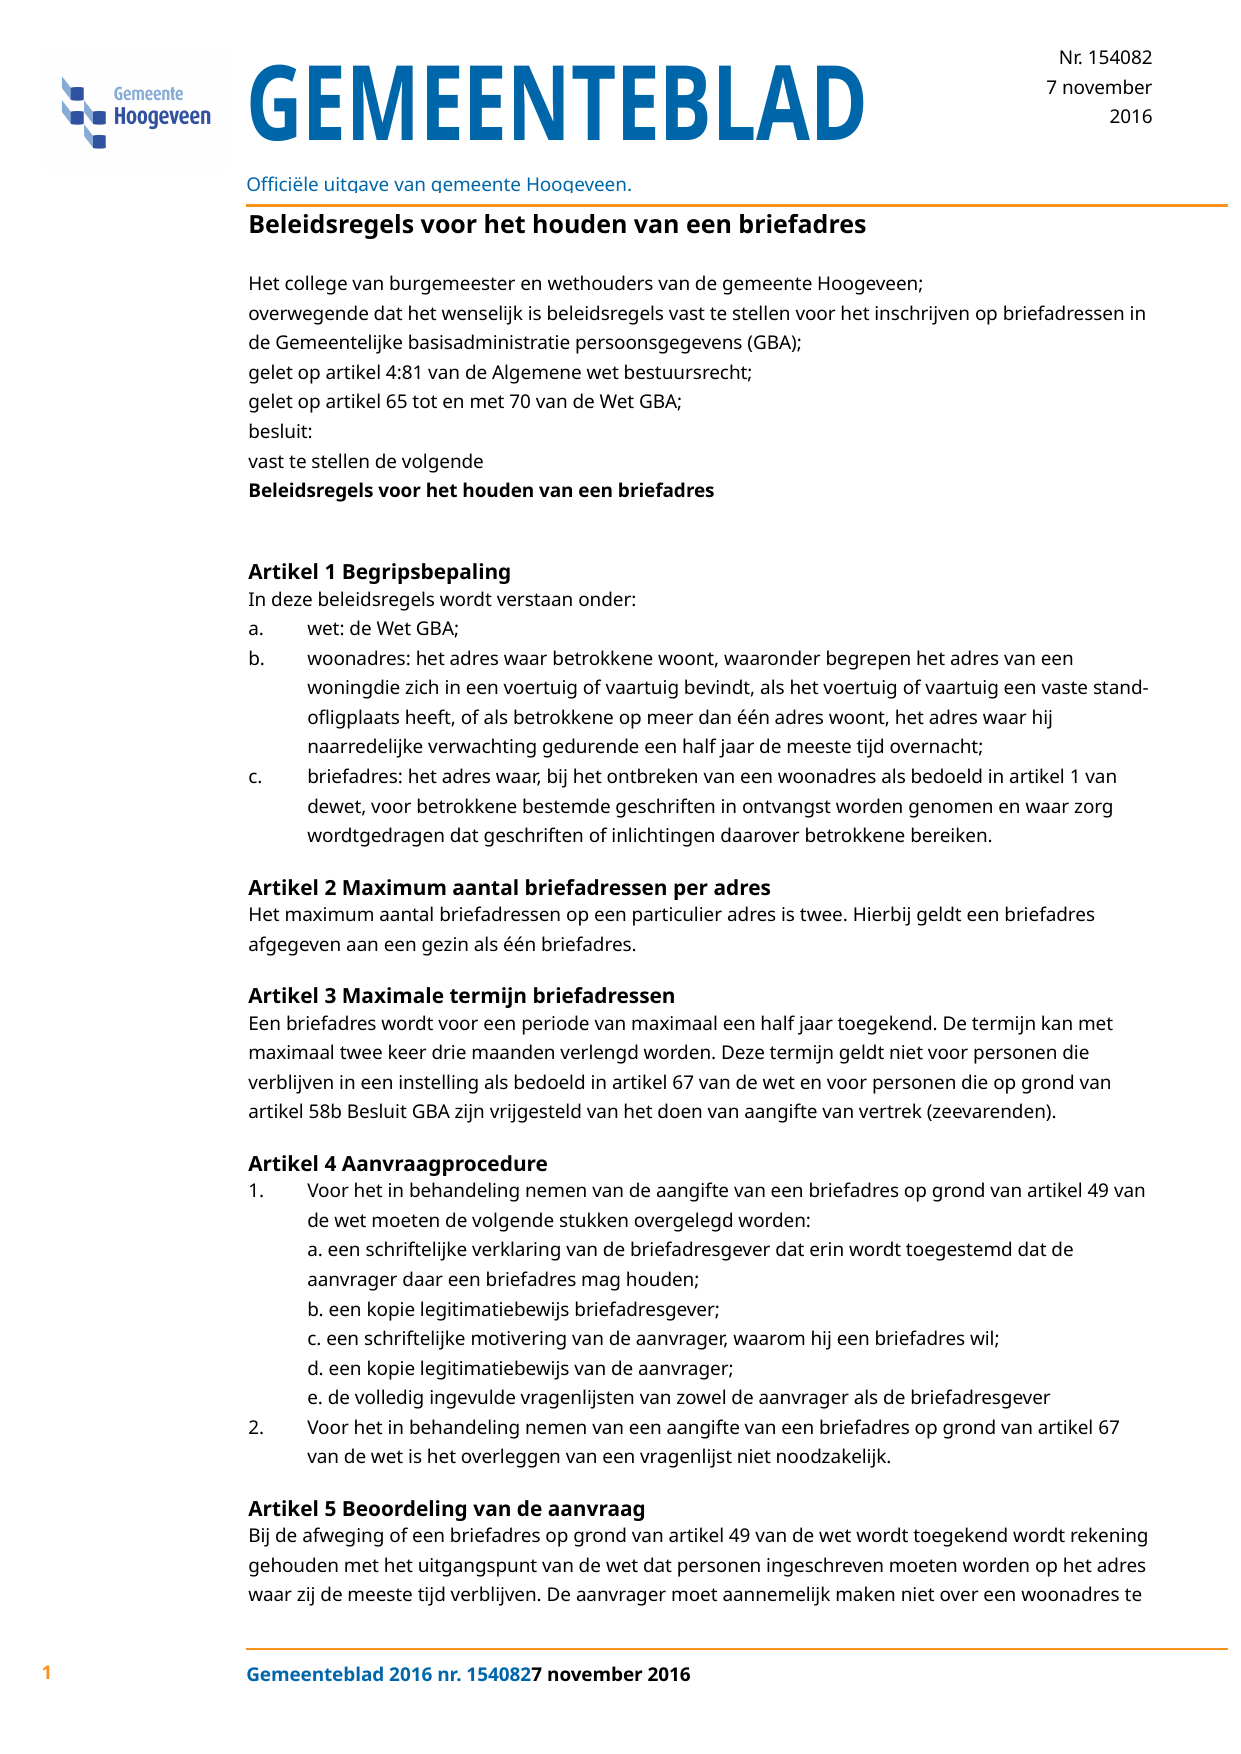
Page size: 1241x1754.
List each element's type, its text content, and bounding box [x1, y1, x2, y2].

list woonadres: het adres waar betrokkene woont, waaronder begrepen het adres van een woningdie zich in een voertuig of vaartuig bevindt, als het voertuig of vaartuig een vaste stand- ofligplaats heeft, of als betrokkene op meer dan één adres woont, het adres waar hij naarredelijke verwachting gedurende een half jaar de meeste tijd overnacht; [248, 645, 1152, 759]
text Een briefadres wordt voor een periode van maximaal een half jaar toegekend. De termijn kan met maximaal twee keer drie maanden verlengd worden. Deze termijn geldt niet voor personen die verblijven in een instelling als bedoeld in artikel 67 van de wet en voor personen die op grond van artikel 58b Besluit GBA zijn vrijgesteld van het doen van aangifte van vertrek (zeevarenden). [248, 1010, 1152, 1124]
text Artikel 5 Beoordeling van de aanvraag [248, 1494, 1152, 1522]
text gelet op artikel 4:81 van de Algemene wet bestuursrecht; [248, 359, 1152, 385]
text vast te stellen de volgende [248, 448, 1152, 473]
list b. een kopie legitimatiebewijs briefadresgever; [248, 1296, 1152, 1321]
text Het college van burgemeester en wethouders van de gemeente Hoogeveen; [248, 270, 1152, 296]
list c. een schriftelijke motivering van de aanvrager, waarom hij een briefadres wil; [248, 1325, 1152, 1351]
list wet: de Wet GBA; [248, 615, 1152, 641]
text besluit: [248, 418, 1152, 444]
text Artikel 1 Begripsbepaling [248, 557, 1152, 586]
list Voor het in behandeling nemen van een aangifte van een briefadres op grond van artikel 67 van de wet is het overleggen van een vragenlijst niet noodzakelijk. [248, 1414, 1152, 1469]
text gelet op artikel 65 tot en met 70 van de Wet GBA; [248, 389, 1152, 414]
list a. een schriftelijke verklaring van de briefadresgever dat erin wordt toegestemd dat de aanvrager daar een briefadres mag houden; [248, 1237, 1152, 1292]
text Het maximum aantal briefadressen op een particulier adres is twee. Hierbij geldt een briefadres afgegeven aan een gezin als één briefadres. [248, 901, 1152, 957]
text Artikel 2 Maximum aantal briefadressen per adres [248, 873, 1152, 901]
list Voor het in behandeling nemen van de aangifte van een briefadres op grond van artikel 49 van de wet moeten de volgende stukken overgelegd worden: [248, 1177, 1152, 1233]
text Artikel 3 Maximale termijn briefadressen [248, 981, 1152, 1010]
list e. de volledig ingevulde vragenlijsten van zowel de aanvrager als de briefadresgever [248, 1384, 1152, 1410]
text In deze beleidsregels wordt verstaan onder: [248, 586, 1152, 612]
text Beleidsregels voor het houden van een briefadres [248, 477, 1152, 503]
picture [41, 47, 231, 172]
list d. een kopie legitimatiebewijs van de aanvrager; [248, 1355, 1152, 1381]
text overwegende dat het wenselijk is beleidsregels vast te stellen voor het inschrijven op briefadressen in de Gemeentelijke basisadministratie persoonsgegevens (GBA); [248, 300, 1152, 355]
text Bij de afweging of een briefadres op grond van artikel 49 van de wet wordt toegekend wordt rekening gehouden met het uitgangspunt van de wet dat personen ingeschreven moeten worden op het adres waar zij de meeste tijd verblijven. De aanvrager moet aannemelijk maken niet over een woonadres te [248, 1522, 1152, 1607]
list briefadres: het adres waar, bij het ontbreken van een woonadres als bedoeld in artikel 1 van dewet, voor betrokkene bestemde geschriften in ontvangst worden genomen en waar zorg wordtgedragen dat geschriften of inlichtingen daarover betrokkene bereiken. [248, 763, 1152, 848]
text Beleidsregels voor het houden van een briefadres [248, 207, 1152, 241]
text Artikel 4 Aanvraagprocedure [248, 1149, 1152, 1177]
